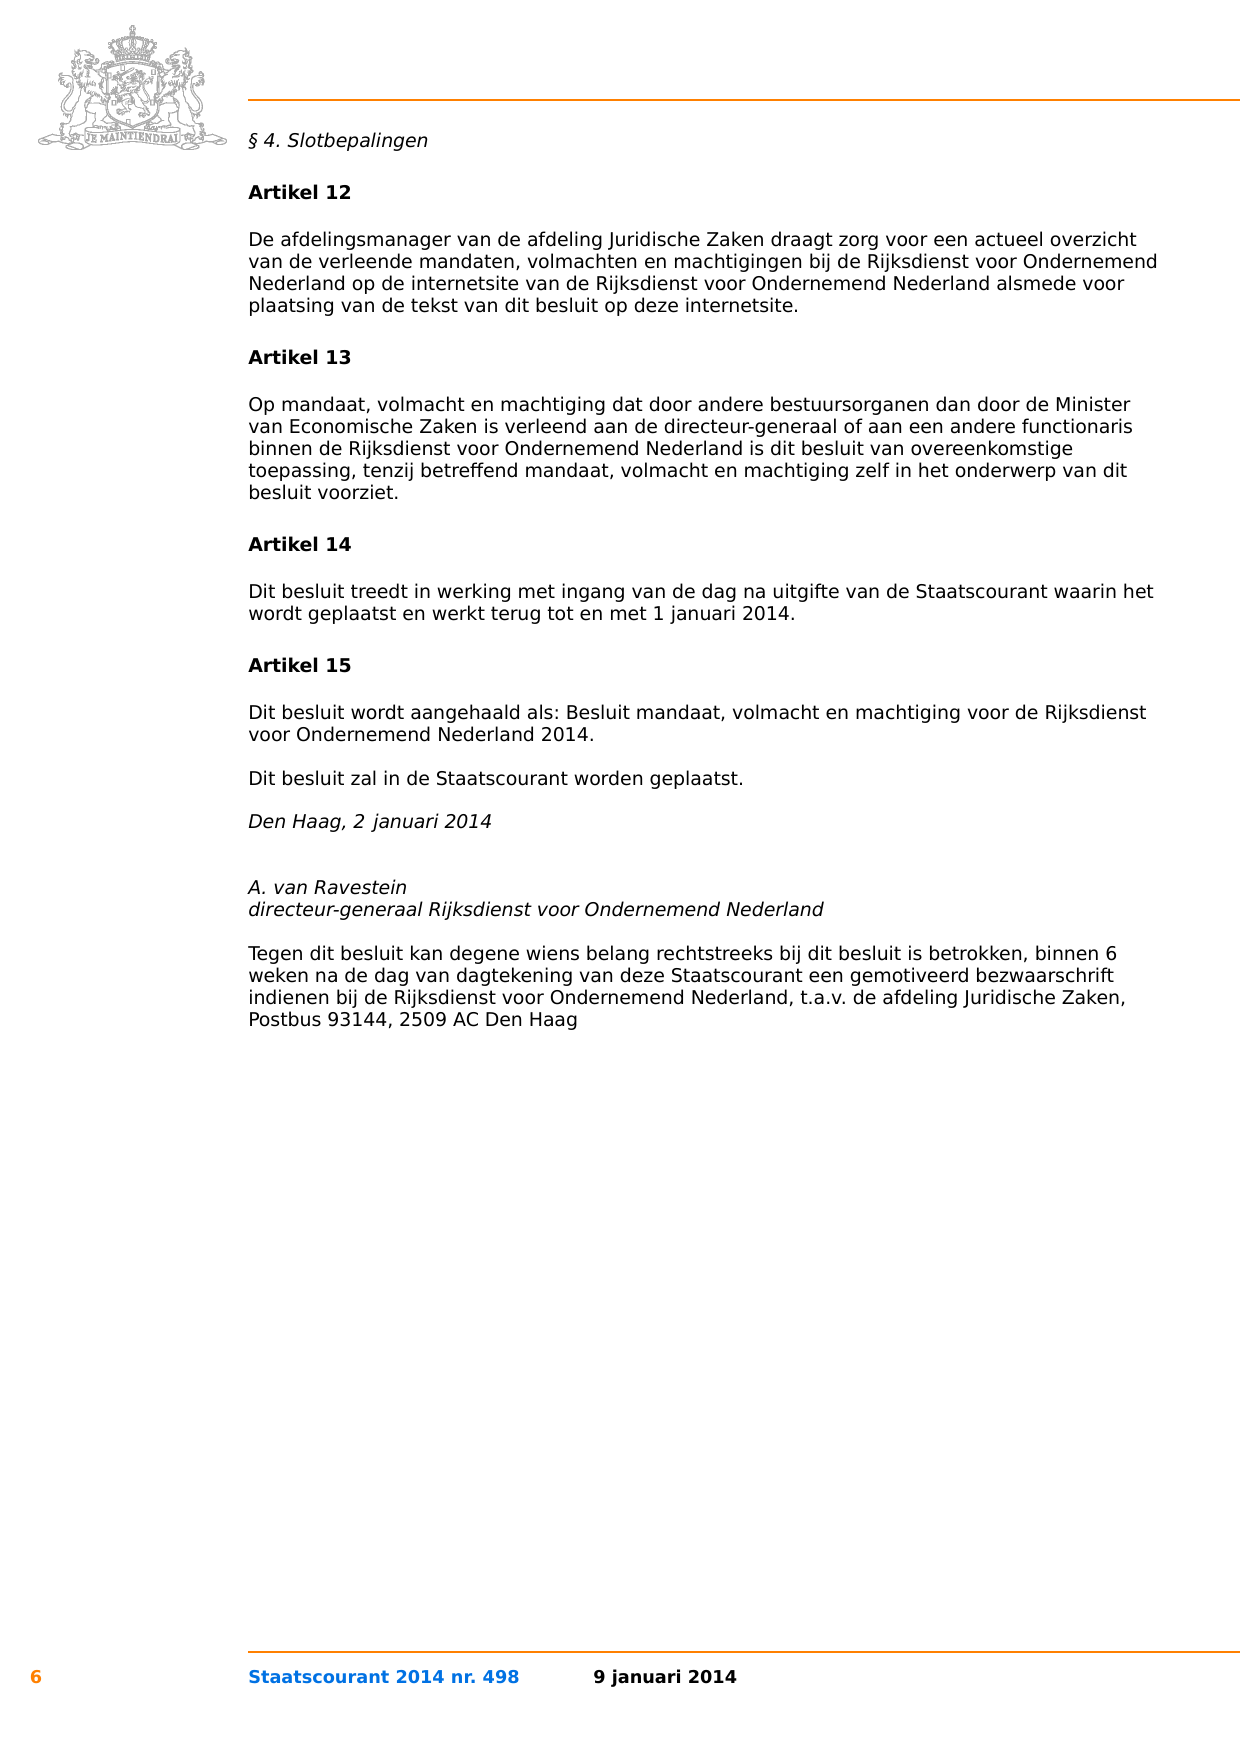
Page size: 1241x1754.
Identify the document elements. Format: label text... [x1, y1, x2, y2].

text Den Haag, 2 januari 2014 [248, 811, 1163, 833]
text Tegen dit besluit kan degene wiens belang rechtstreeks bij dit besluit is betrokken, binnen 6 weken na de dag van dagtekening van deze Staatscourant een gemotiveerd bezwaarschrift indienen bij de Rijksdienst voor Ondernemend Nederland, t.a.v. de afdeling Juridische Zaken, Postbus 93144, 2509 AC Den Haag [248, 943, 1163, 1031]
picture [38, 25, 227, 150]
text De afdelingsmanager van de afdeling Juridische Zaken draagt zorg voor een actueel overzicht van de verleende mandaten, volmachten en machtigingen bij de Rijksdienst voor Ondernemend Nederland op de internetsite van de Rijksdienst voor Ondernemend Nederland alsmede voor plaatsing van de tekst van dit besluit op deze internetsite. [248, 229, 1163, 317]
text Dit besluit zal in de Staatscourant worden geplaatst. [248, 767, 1163, 789]
text Op mandaat, volmacht en machtiging dat door andere bestuursorganen dan door de Minister van Economische Zaken is verleend aan de directeur-generaal of aan een andere functionaris binnen de Rijksdienst voor Ondernemend Nederland is dit besluit van overeenkomstige toepassing, tenzij betreffend mandaat, volmacht en machtiging zelf in het onderwerp van dit besluit voorziet. [248, 394, 1163, 504]
subtitle Artikel 12 [248, 182, 1163, 204]
subtitle Artikel 14 [248, 534, 1163, 556]
subtitle Artikel 15 [248, 654, 1163, 677]
text A. van Ravestein directeur-generaal Rijksdienst voor Ondernemend Nederland [248, 855, 1163, 921]
text Dit besluit wordt aangehaald als: Besluit mandaat, volmacht en machtiging voor de Rijksdienst voor Ondernemend Nederland 2014. [248, 702, 1163, 746]
subtitle Artikel 13 [248, 347, 1163, 369]
subtitle § 4. Slotbepalingen [248, 130, 1163, 152]
text Dit besluit treedt in werking met ingang van de dag na uitgifte van de Staatscourant waarin het wordt geplaatst en werkt terug tot en met 1 januari 2014. [248, 581, 1163, 624]
